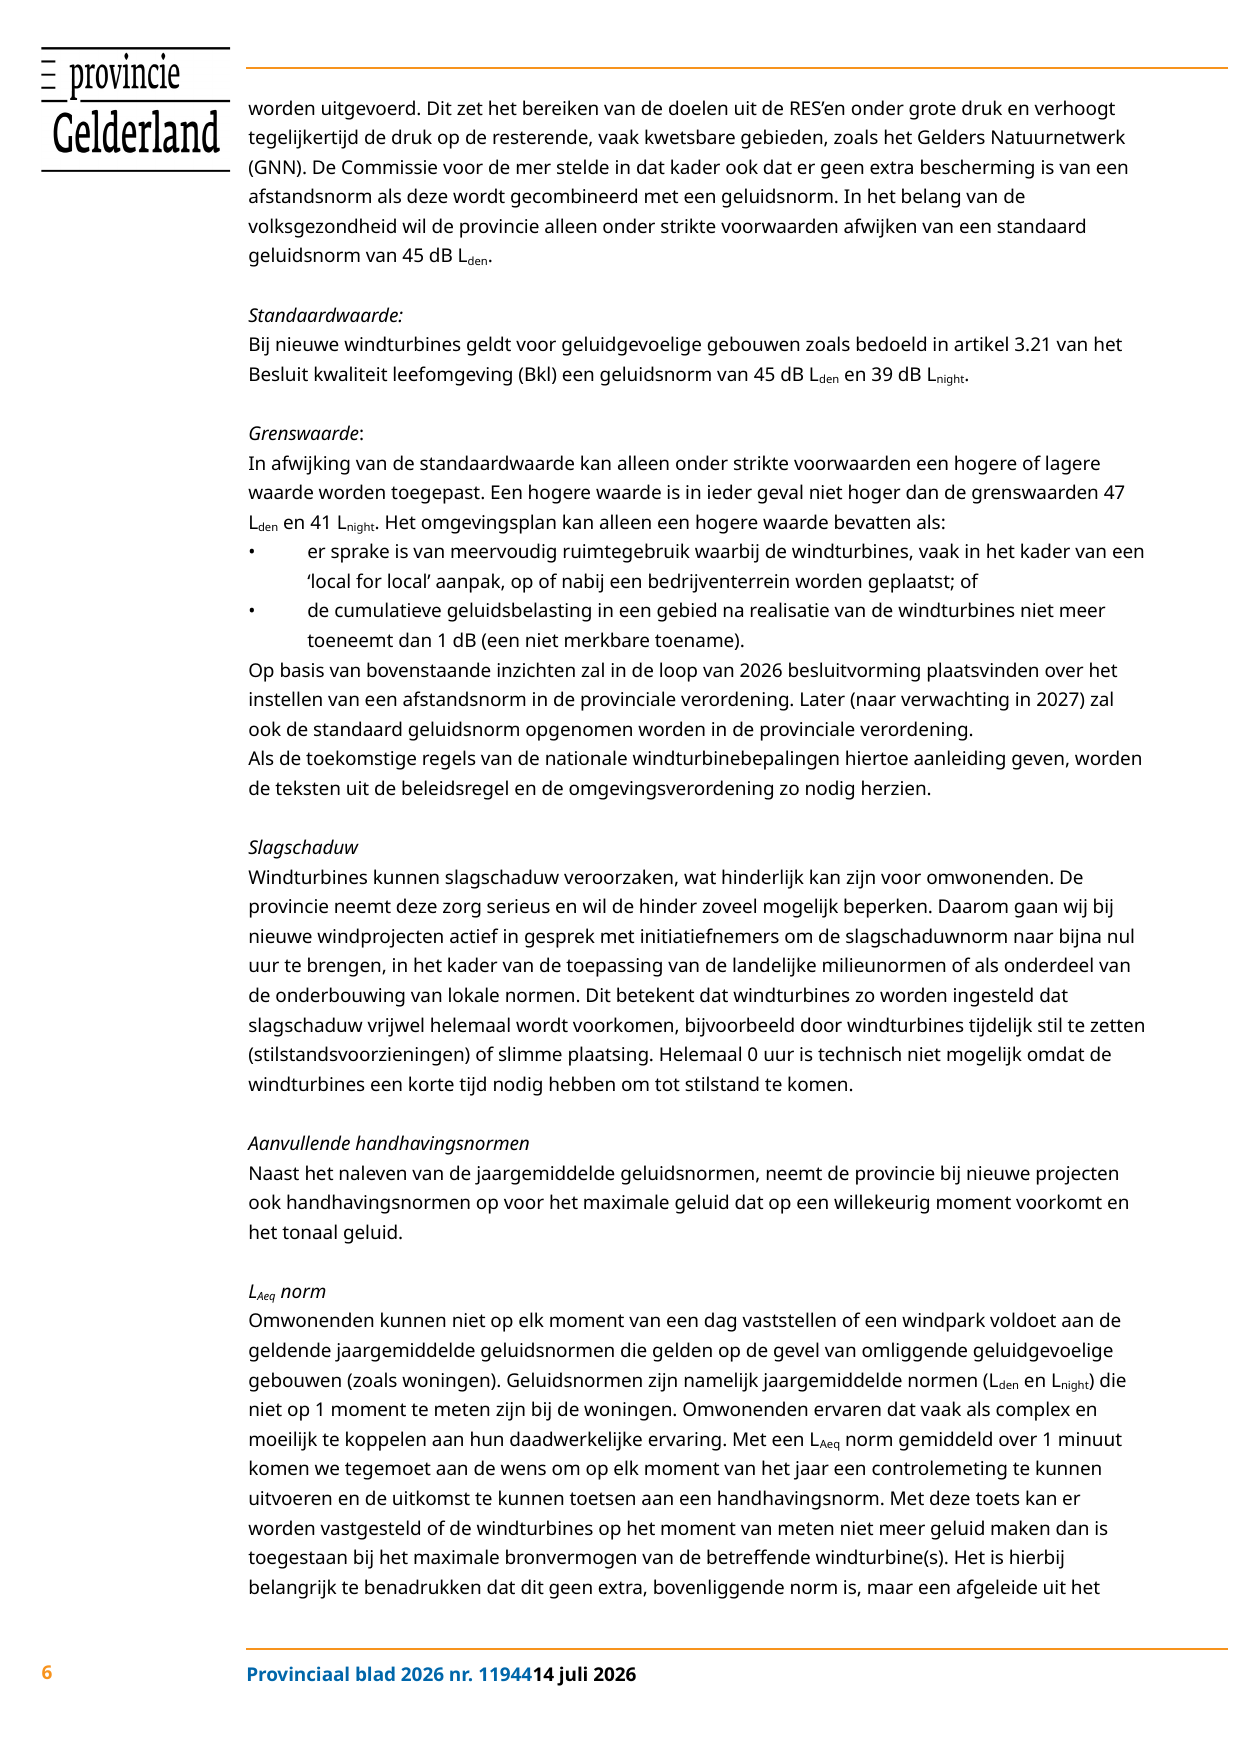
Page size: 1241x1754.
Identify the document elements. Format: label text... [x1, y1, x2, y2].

list de cumulatieve geluidsbelasting in een gebied na realisatie van de windturbines niet meer toeneemt dan 1 dB (een niet merkbare toename). [248, 598, 1152, 653]
text Windturbines kunnen slagschaduw veroorzaken, wat hinderlijk kan zijn voor omwonenden. De provincie neemt deze zorg serieus en wil de hinder zoveel mogelijk beperken. Daarom gaan wij bij nieuwe windprojecten actief in gesprek met initiatiefnemers om de slagschaduwnorm naar bijna nul uur te brengen, in het kader van de toepassing van de landelijke milieunormen of als onderdeel van de onderbouwing van lokale normen. Dit betekent dat windturbines zo worden ingesteld dat slagschaduw vrijwel helemaal wordt voorkomen, bijvoorbeeld door windturbines tijdelijk stil te zetten (stilstandsvoorzieningen) of slimme plaatsing. Helemaal 0 uur is technisch niet mogelijk omdat de windturbines een korte tijd nodig hebben om tot stilstand te komen. [248, 864, 1152, 1097]
text Naast het naleven van de jaargemiddelde geluidsnormen, neemt de provincie bij nieuwe projecten ook handhavingsnormen op voor het maximale geluid dat op een willekeurig moment voorkomt en het tonaal geluid. [248, 1160, 1152, 1245]
text Bij nieuwe windturbines geldt voor geluidgevoelige gebouwen zoals bedoeld in artikel 3.21 van het Besluit kwaliteit leefomgeving (Bkl) een geluidsnorm van 45 dB Lden en 39 dB Lnight. [248, 331, 1152, 387]
text LAeq norm [248, 1278, 1152, 1304]
text Standaardwaarde: [248, 302, 1152, 328]
text Aanvullende handhavingsnormen [248, 1130, 1152, 1156]
text Als de toekomstige regels van de nationale windturbinebepalingen hiertoe aanleiding geven, worden de teksten uit de beleidsregel en de omgevingsverordening zo nodig herzien. [248, 746, 1152, 801]
text worden uitgevoerd. Dit zet het bereiken van de doelen uit de RES’en onder grote druk en verhoogt tegelijkertijd de druk op de resterende, vaak kwetsbare gebieden, zoals het Gelders Natuurnetwerk (GNN). De Commissie voor de mer stelde in dat kader ook dat er geen extra bescherming is van een afstandsnorm als deze wordt gecombineerd met een geluidsnorm. In het belang van de volksgezondheid wil de provincie alleen onder strikte voorwaarden afwijken van een standaard geluidsnorm van 45 dB Lden. [248, 95, 1152, 268]
picture [41, 47, 231, 172]
text Omwonenden kunnen niet op elk moment van een dag vaststellen of een windpark voldoet aan de geldende jaargemiddelde geluidsnormen die gelden op de gevel van omliggende geluidgevoelige gebouwen (zoals woningen). Geluidsnormen zijn namelijk jaargemiddelde normen (Lden en Lnight) die niet op 1 moment te meten zijn bij de woningen. Omwonenden ervaren dat vaak als complex en moeilijk te koppelen aan hun daadwerkelijke ervaring. Met een LAeq norm gemiddeld over 1 minuut komen we tegemoet aan de wens om op elk moment van het jaar een controlemeting te kunnen uitvoeren en de uitkomst te kunnen toetsen aan een handhavingsnorm. Met deze toets kan er worden vastgesteld of de windturbines op het moment van meten niet meer geluid maken dan is toegestaan bij het maximale bronvermogen van de betreffende windturbine(s). Het is hierbij belangrijk te benadrukken dat dit geen extra, bovenliggende norm is, maar een afgeleide uit het [248, 1308, 1152, 1600]
list er sprake is van meervoudig ruimtegebruik waarbij de windturbines, vaak in het kader van een ‘local for local’ aanpak, op of nabij een bedrijventerrein worden geplaatst; of [248, 538, 1152, 594]
text In afwijking van de standaardwaarde kan alleen onder strikte voorwaarden een hogere of lagere waarde worden toegepast. Een hogere waarde is in ieder geval niet hoger dan de grenswaarden 47 Lden en 41 Lnight. Het omgevingsplan kan alleen een hogere waarde bevatten als: [248, 450, 1152, 535]
text Op basis van bovenstaande inzichten zal in de loop van 2026 besluitvorming plaatsvinden over het instellen van een afstandsnorm in de provinciale verordening. Later (naar verwachting in 2027) zal ook de standaard geluidsnorm opgenomen worden in de provinciale verordening. [248, 657, 1152, 742]
text Grenswaarde: [248, 420, 1152, 446]
text Slagschaduw [248, 834, 1152, 860]
